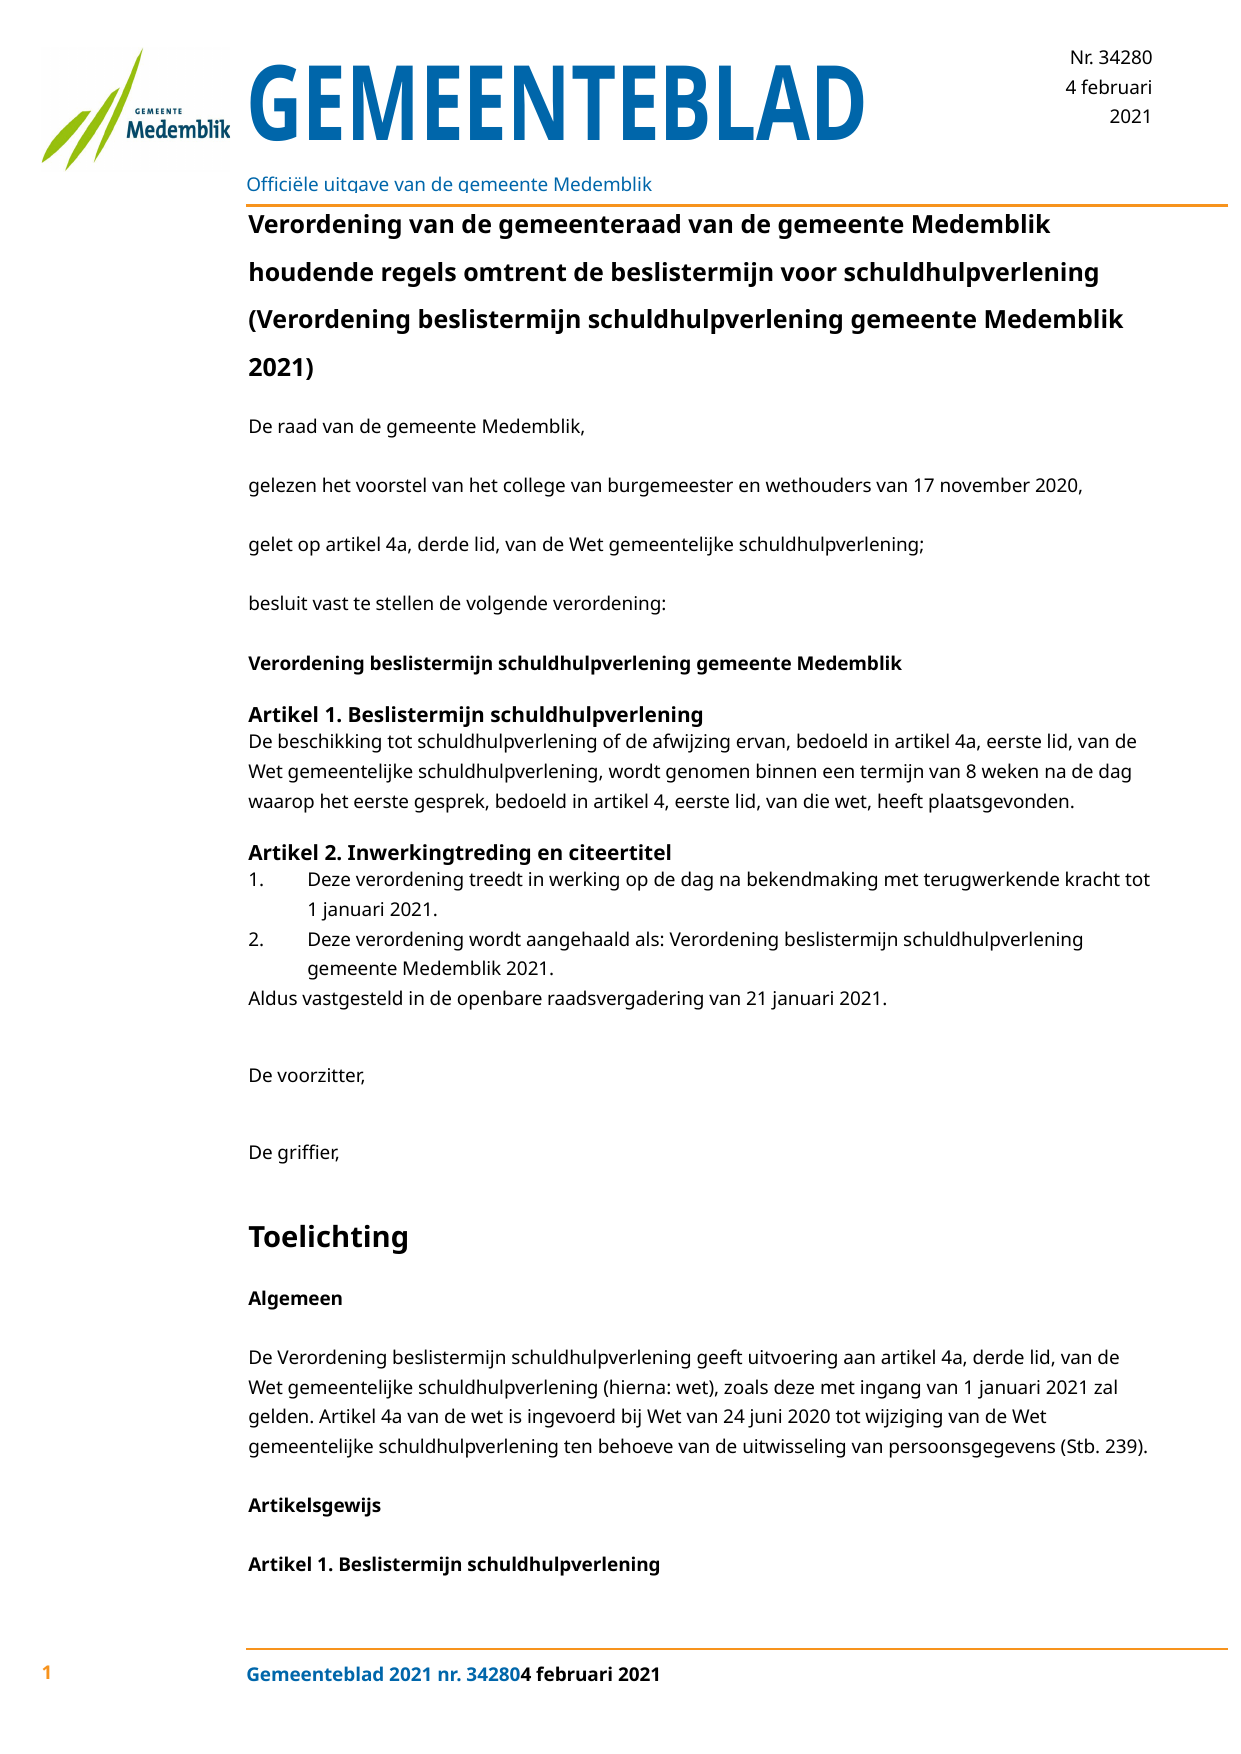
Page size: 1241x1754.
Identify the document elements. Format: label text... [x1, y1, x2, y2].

text Verordening van de gemeenteraad van de gemeente Medemblik houdende regels omtrent de beslistermijn voor schuldhulpverlening (Verordening beslistermijn schuldhulpverlening gemeente Medemblik 2021) [248, 207, 1152, 384]
text Artikel 2. Inwerkingtreding en citeertitel [248, 838, 1152, 867]
text De voorzitter, [248, 1062, 1152, 1088]
text Algemeen [248, 1285, 1152, 1311]
text De griffier, [248, 1139, 1152, 1165]
text Aldus vastgesteld in de openbare raadsvergadering van 21 januari 2021. [248, 985, 1152, 1011]
text gelet op artikel 4a, derde lid, van de Wet gemeentelijke schuldhulpverlening; [248, 531, 1152, 557]
text Artikel 1. Beslistermijn schuldhulpverlening [248, 1552, 1152, 1577]
text Artikelsgewijs [248, 1492, 1152, 1518]
text besluit vast te stellen de volgende verordening: [248, 591, 1152, 616]
picture [41, 47, 231, 172]
text Toelichting [248, 1217, 1152, 1256]
text De beschikking tot schuldhulpverlening of de afwijzing ervan, bedoeld in artikel 4a, eerste lid, van de Wet gemeentelijke schuldhulpverlening, wordt genomen binnen een termijn van 8 weken na de dag waarop het eerste gesprek, bedoeld in artikel 4, eerste lid, van die wet, heeft plaatsgevonden. [248, 729, 1152, 813]
text Verordening beslistermijn schuldhulpverlening gemeente Medemblik [248, 650, 1152, 676]
text De Verordening beslistermijn schuldhulpverlening geeft uitvoering aan artikel 4a, derde lid, van de Wet gemeentelijke schuldhulpverlening (hierna: wet), zoals deze met ingang van 1 januari 2021 zal gelden. Artikel 4a van de wet is ingevoerd bij Wet van 24 juni 2020 tot wijziging van de Wet gemeentelijke schuldhulpverlening ten behoeve van de uitwisseling van persoonsgegevens (Stb. 239). [248, 1344, 1152, 1459]
text Artikel 1. Beslistermijn schuldhulpverlening [248, 700, 1152, 729]
list Deze verordening treedt in werking op de dag na bekendmaking met terugwerkende kracht tot 1 januari 2021. [248, 867, 1152, 922]
list Deze verordening wordt aangehaald als: Verordening beslistermijn schuldhulpverlening gemeente Medemblik 2021. [248, 926, 1152, 981]
text De raad van de gemeente Medemblik, [248, 413, 1152, 439]
text gelezen het voorstel van het college van burgemeester en wethouders van 17 november 2020, [248, 472, 1152, 498]
